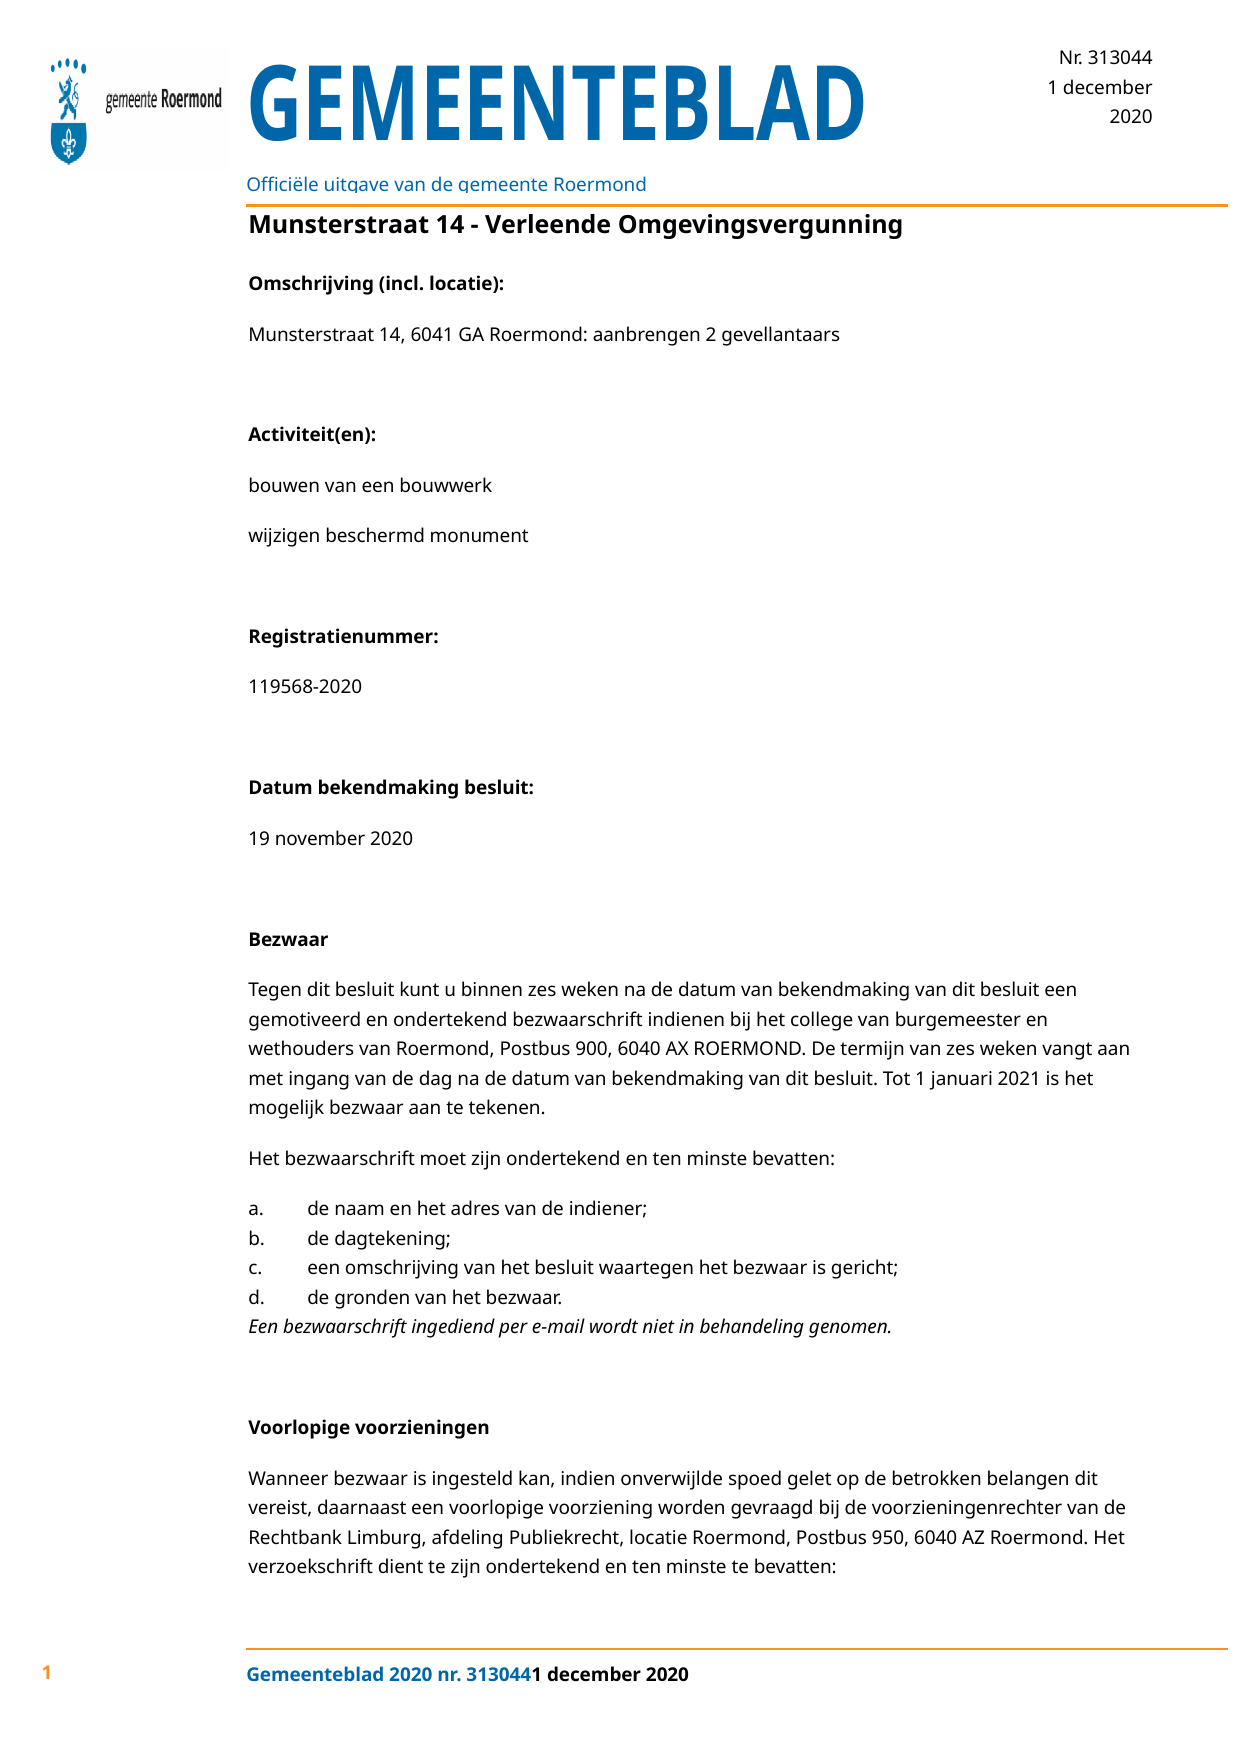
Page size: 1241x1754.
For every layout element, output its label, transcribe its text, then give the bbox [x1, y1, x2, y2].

picture [41, 47, 231, 172]
text Omschrijving (incl. locatie): [248, 270, 1152, 296]
text Het bezwaarschrift moet zijn ondertekend en ten minste bevatten: [248, 1145, 1152, 1171]
text 19 november 2020 [248, 825, 1152, 851]
text Datum bekendmaking besluit: [248, 774, 1152, 800]
text Bezwaar [248, 926, 1152, 951]
list de dagtekening; [248, 1225, 1152, 1251]
text bouwen van een bouwwerk [248, 472, 1152, 498]
text Munsterstraat 14, 6041 GA Roermond: aanbrengen 2 gevellantaars [248, 321, 1152, 346]
list een omschrijving van het besluit waartegen het bezwaar is gericht; [248, 1254, 1152, 1280]
text 119568-2020 [248, 674, 1152, 699]
text Wanneer bezwaar is ingesteld kan, indien onverwijlde spoed gelet op de betrokken belangen dit vereist, daarnaast een voorlopige voorziening worden gevraagd bij de voorzieningenrechter van de Rechtbank Limburg, afdeling Publiekrecht, locatie Roermond, Postbus 950, 6040 AZ Roermond. Het verzoekschrift dient te zijn ondertekend en ten minste te bevatten: [248, 1465, 1152, 1579]
text Activiteit(en): [248, 422, 1152, 447]
text wijzigen beschermd monument [248, 522, 1152, 548]
text Voorlopige voorzieningen [248, 1414, 1152, 1440]
list de naam en het adres van de indiener; [248, 1195, 1152, 1221]
text Tegen dit besluit kunt u binnen zes weken na de datum van bekendmaking van dit besluit een gemotiveerd en ondertekend bezwaarschrift indienen bij het college van burgemeester en wethouders van Roermond, Postbus 900, 6040 AX ROERMOND. De termijn van zes weken vangt aan met ingang van de dag na de datum van bekendmaking van dit besluit. Tot 1 januari 2021 is het mogelijk bezwaar aan te tekenen. [248, 976, 1152, 1120]
text Munsterstraat 14 - Verleende Omgevingsvergunning [248, 207, 1152, 241]
text Registratienummer: [248, 623, 1152, 649]
text Een bezwaarschrift ingediend per e-mail wordt niet in behandeling genomen. [248, 1314, 1152, 1339]
list de gronden van het bezwaar. [248, 1284, 1152, 1310]
